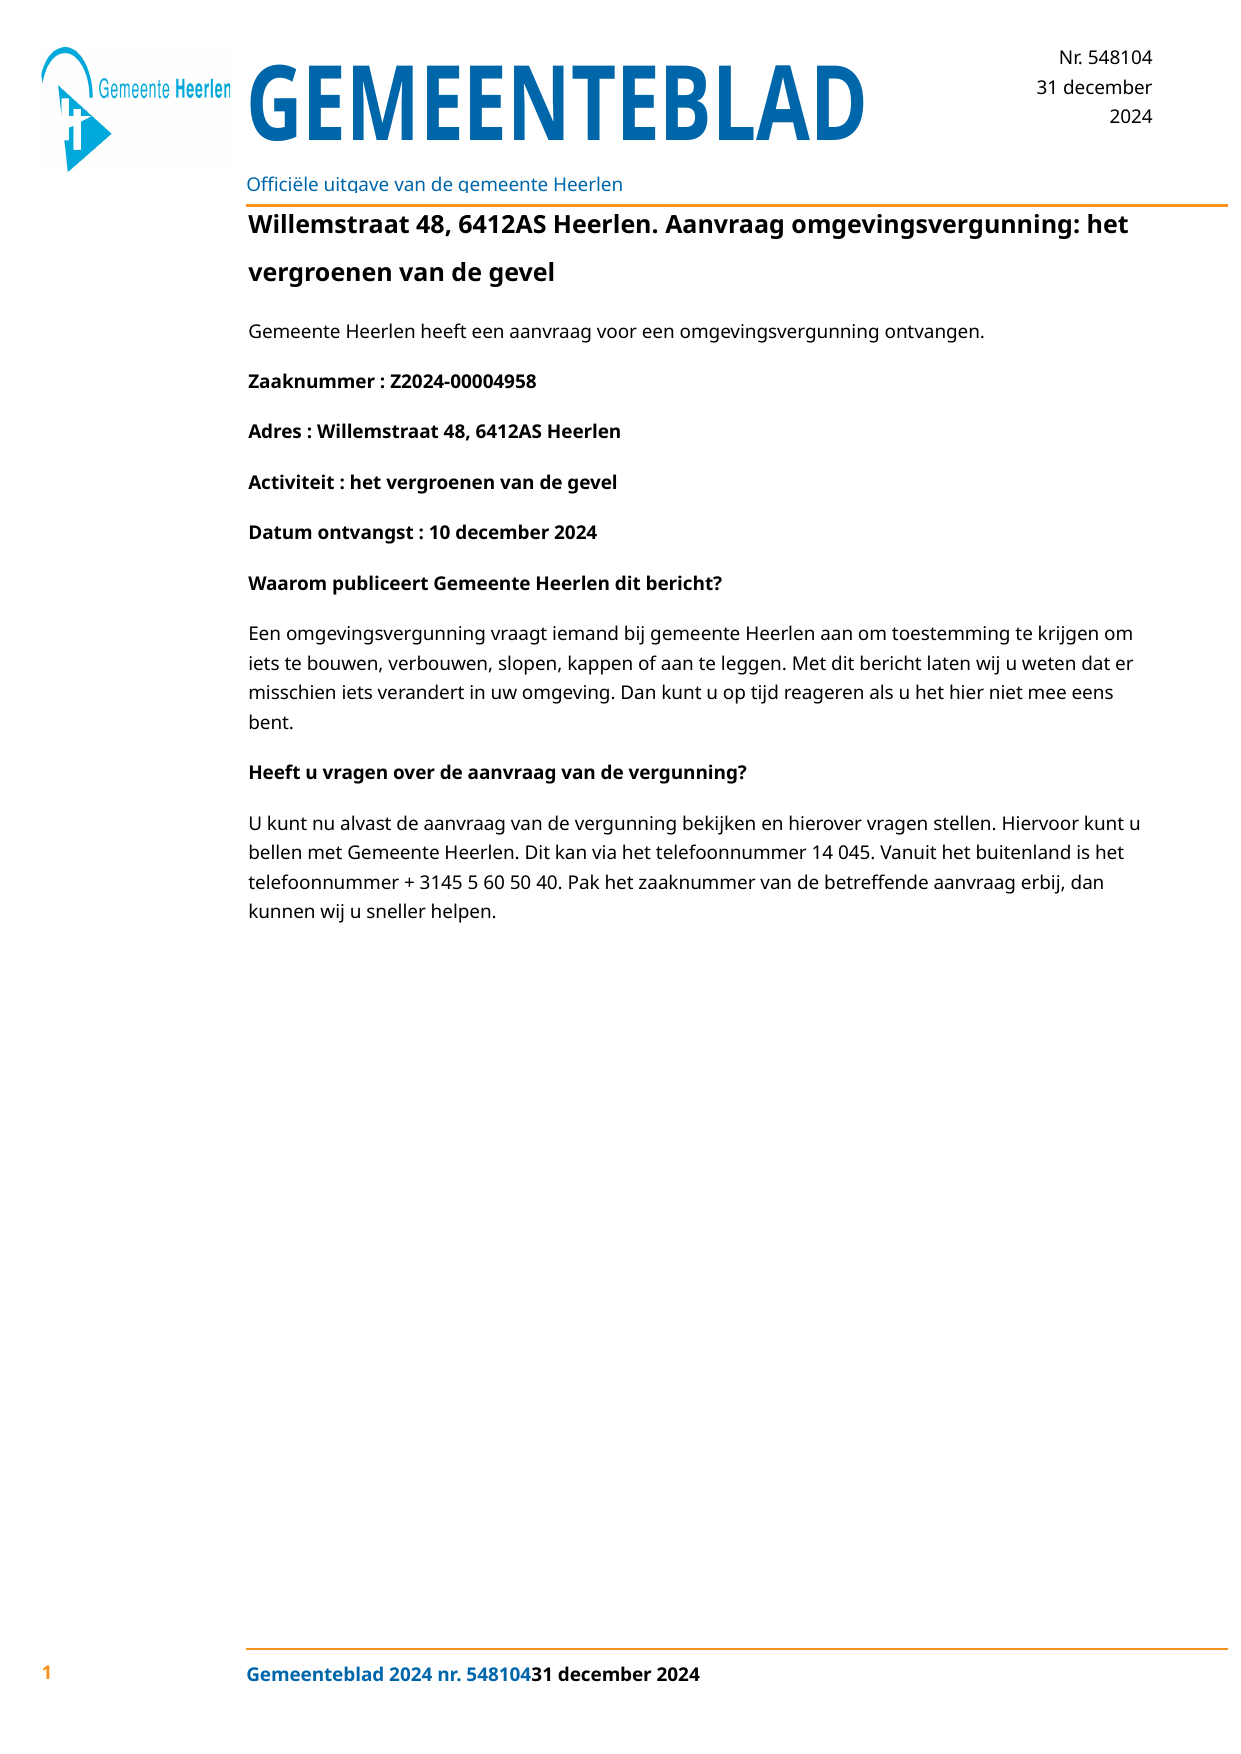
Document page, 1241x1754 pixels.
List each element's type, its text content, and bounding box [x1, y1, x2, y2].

picture [41, 47, 59, 70]
text Datum ontvangst : 10 december 2024 [248, 519, 1152, 545]
text Een omgevingsvergunning vraagt iemand bij gemeente Heerlen aan om toestemming te krijgen om iets te bouwen, verbouwen, slopen, kappen of aan te leggen. Met dit bericht laten wij u weten dat er misschien iets verandert in uw omgeving. Dan kunt u op tijd reageren als u het hier niet mee eens bent. [248, 620, 1152, 735]
text Waarom publiceert Gemeente Heerlen dit bericht? [248, 570, 1152, 596]
text U kunt nu alvast de aanvraag van de vergunning bekijken en hierover vragen stellen. Hiervoor kunt u bellen met Gemeente Heerlen. Dit kan via het telefoonnummer 14 045. Vanuit het buitenland is het telefoonnummer + 3145 5 60 50 40. Pak het zaaknummer van de betreffende aanvraag erbij, dan kunnen wij u sneller helpen. [248, 810, 1152, 924]
text Willemstraat 48, 6412AS Heerlen. Aanvraag omgevingsvergunning: het vergroenen van de gevel [248, 207, 1152, 288]
text Zaaknummer : Z2024-00004958 [248, 368, 1152, 394]
picture [41, 47, 231, 172]
text Activiteit : het vergroenen van de gevel [248, 469, 1152, 495]
text Adres : Willemstraat 48, 6412AS Heerlen [248, 419, 1152, 444]
text Heeft u vragen over de aanvraag van de vergunning? [248, 759, 1152, 785]
text Gemeente Heerlen heeft een aanvraag voor een omgevingsvergunning ontvangen. [248, 318, 1152, 344]
